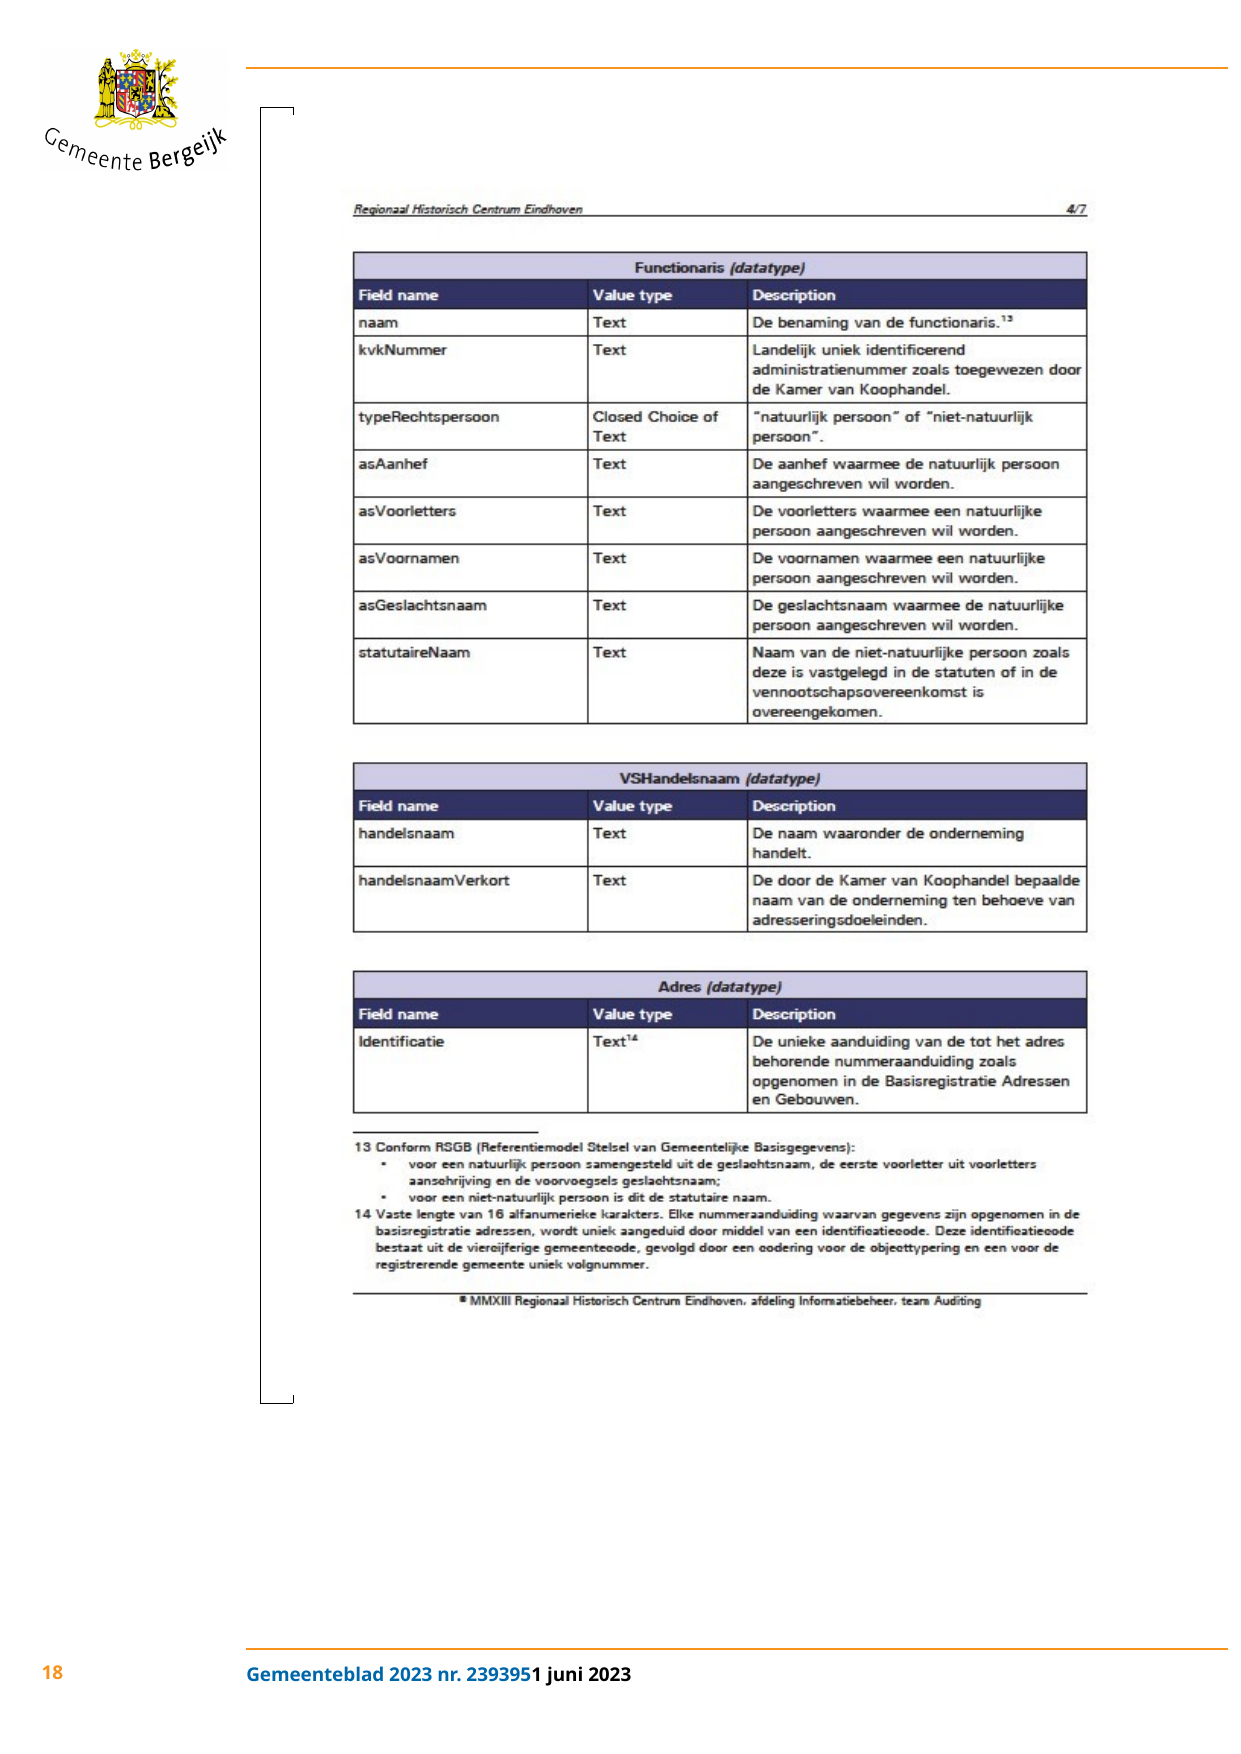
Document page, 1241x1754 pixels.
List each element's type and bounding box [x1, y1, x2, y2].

picture [41, 47, 231, 172]
picture [268, 115, 1173, 1395]
